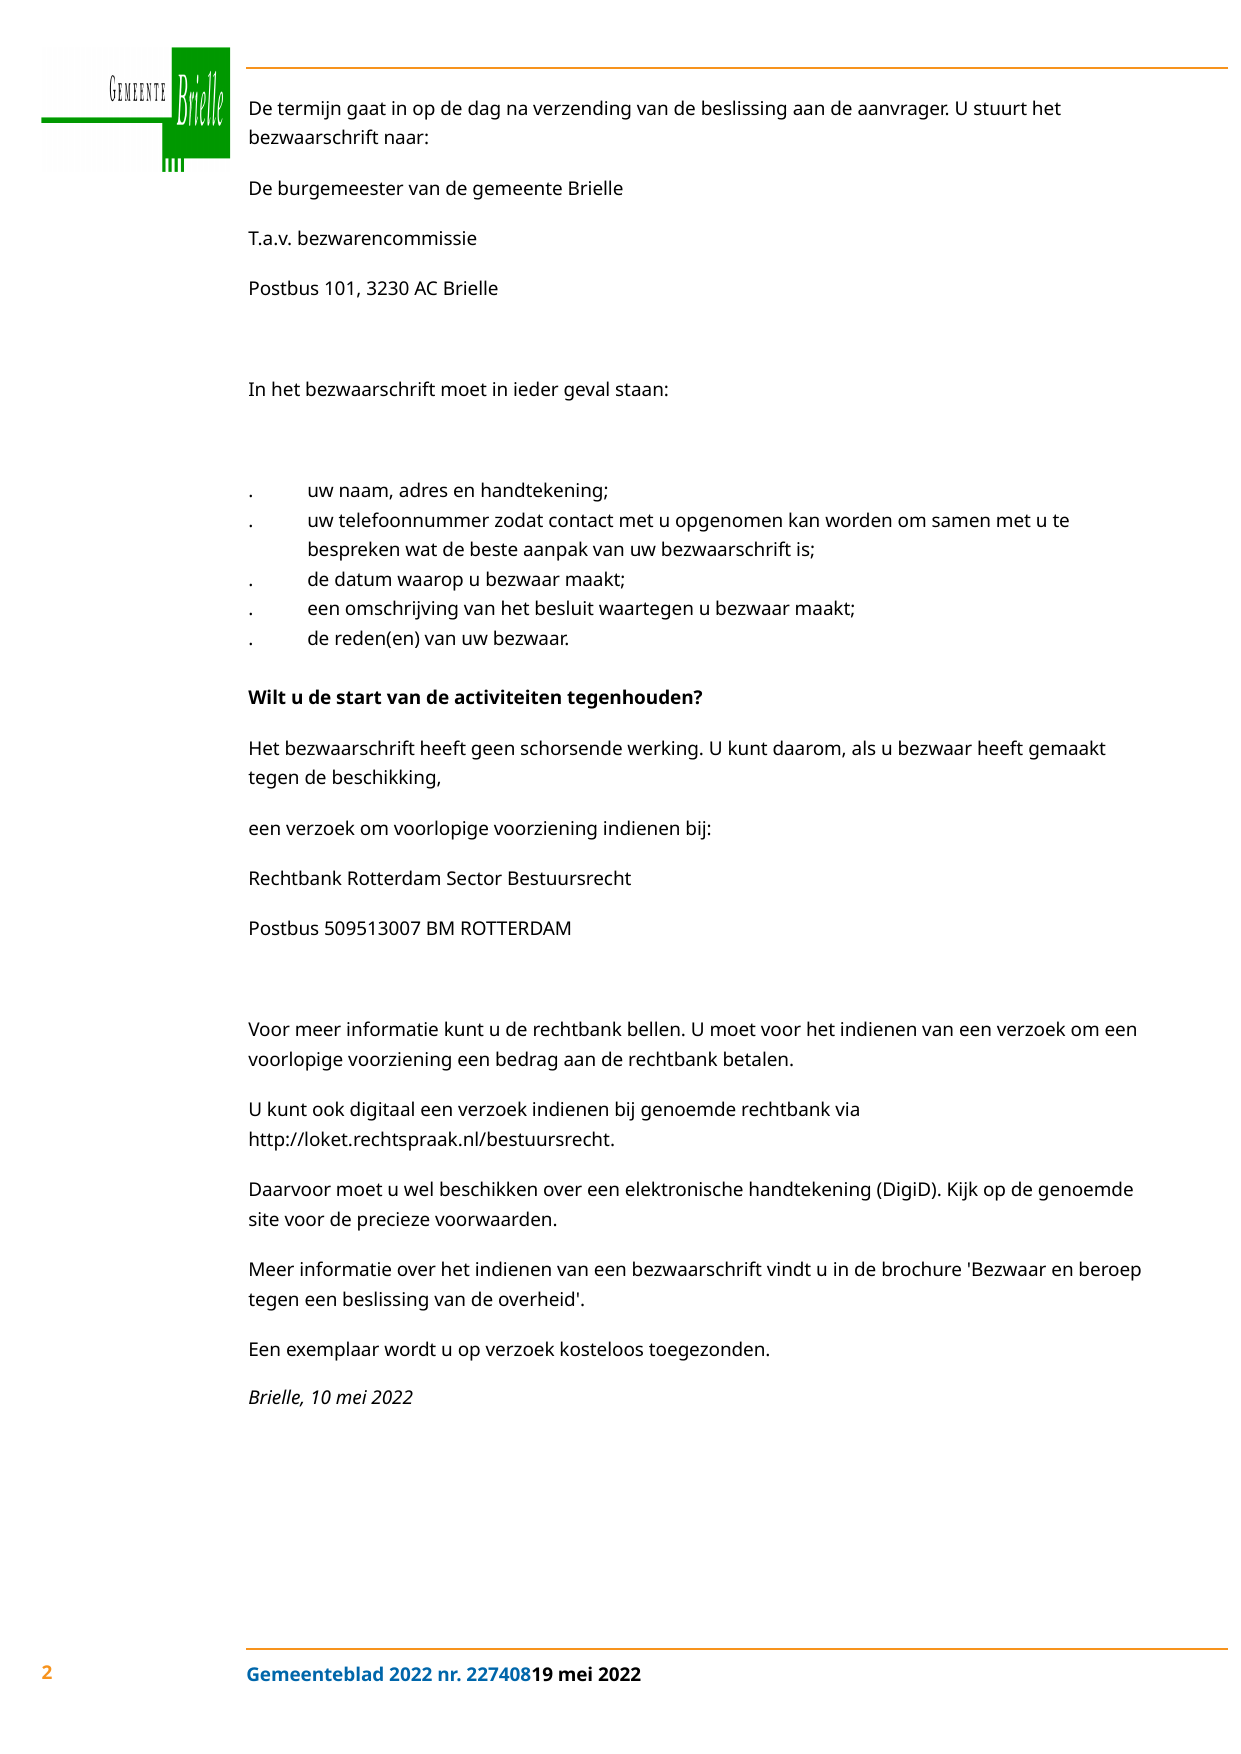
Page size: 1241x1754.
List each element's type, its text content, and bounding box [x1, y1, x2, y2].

text een verzoek om voorlopige voorziening indienen bij: [248, 815, 1152, 841]
list uw telefoonnummer zodat contact met u opgenomen kan worden om samen met u te bespreken wat de beste aanpak van uw bezwaarschrift is; [248, 507, 1152, 562]
text Wilt u de start van de activiteiten tegenhouden? [248, 684, 1152, 710]
text Een exemplaar wordt u op verzoek kosteloos toegezonden. [248, 1336, 1152, 1362]
list uw naam, adres en handtekening; [248, 477, 1152, 503]
text Meer informatie over het indienen van een bezwaarschrift vindt u in de brochure 'Bezwaar en beroep tegen een beslissing van de overheid'. [248, 1256, 1152, 1312]
text T.a.v. bezwarencommissie [248, 225, 1152, 251]
picture [41, 47, 231, 172]
text Postbus 509513007 BM ROTTERDAM [248, 916, 1152, 941]
text Brielle, 10 mei 2022 [248, 1384, 1152, 1410]
list de datum waarop u bezwaar maakt; [248, 566, 1152, 592]
text Postbus 101, 3230 AC Brielle [248, 276, 1152, 301]
text In het bezwaarschrift moet in ieder geval staan: [248, 376, 1152, 402]
text Voor meer informatie kunt u de rechtbank bellen. U moet voor het indienen van een verzoek om een voorlopige voorziening een bedrag aan de rechtbank betalen. [248, 1016, 1152, 1072]
text Daarvoor moet u wel beschikken over een elektronische handtekening (DigiD). Kijk op de genoemde site voor de precieze voorwaarden. [248, 1176, 1152, 1232]
list een omschrijving van het besluit waartegen u bezwaar maakt; [248, 596, 1152, 621]
text U kunt ook digitaal een verzoek indienen bij genoemde rechtbank via http://loket.rechtspraak.nl/bestuursrecht. [248, 1096, 1152, 1152]
text De termijn gaat in op de dag na verzending van de beslissing aan de aanvrager. U stuurt het bezwaarschrift naar: [248, 95, 1152, 150]
text De burgemeester van de gemeente Brielle [248, 175, 1152, 201]
text Het bezwaarschrift heeft geen schorsende werking. U kunt daarom, als u bezwaar heeft gemaakt tegen de beschikking, [248, 735, 1152, 790]
text Rechtbank Rotterdam Sector Bestuursrecht [248, 865, 1152, 891]
list de reden(en) van uw bezwaar. [248, 625, 1152, 651]
